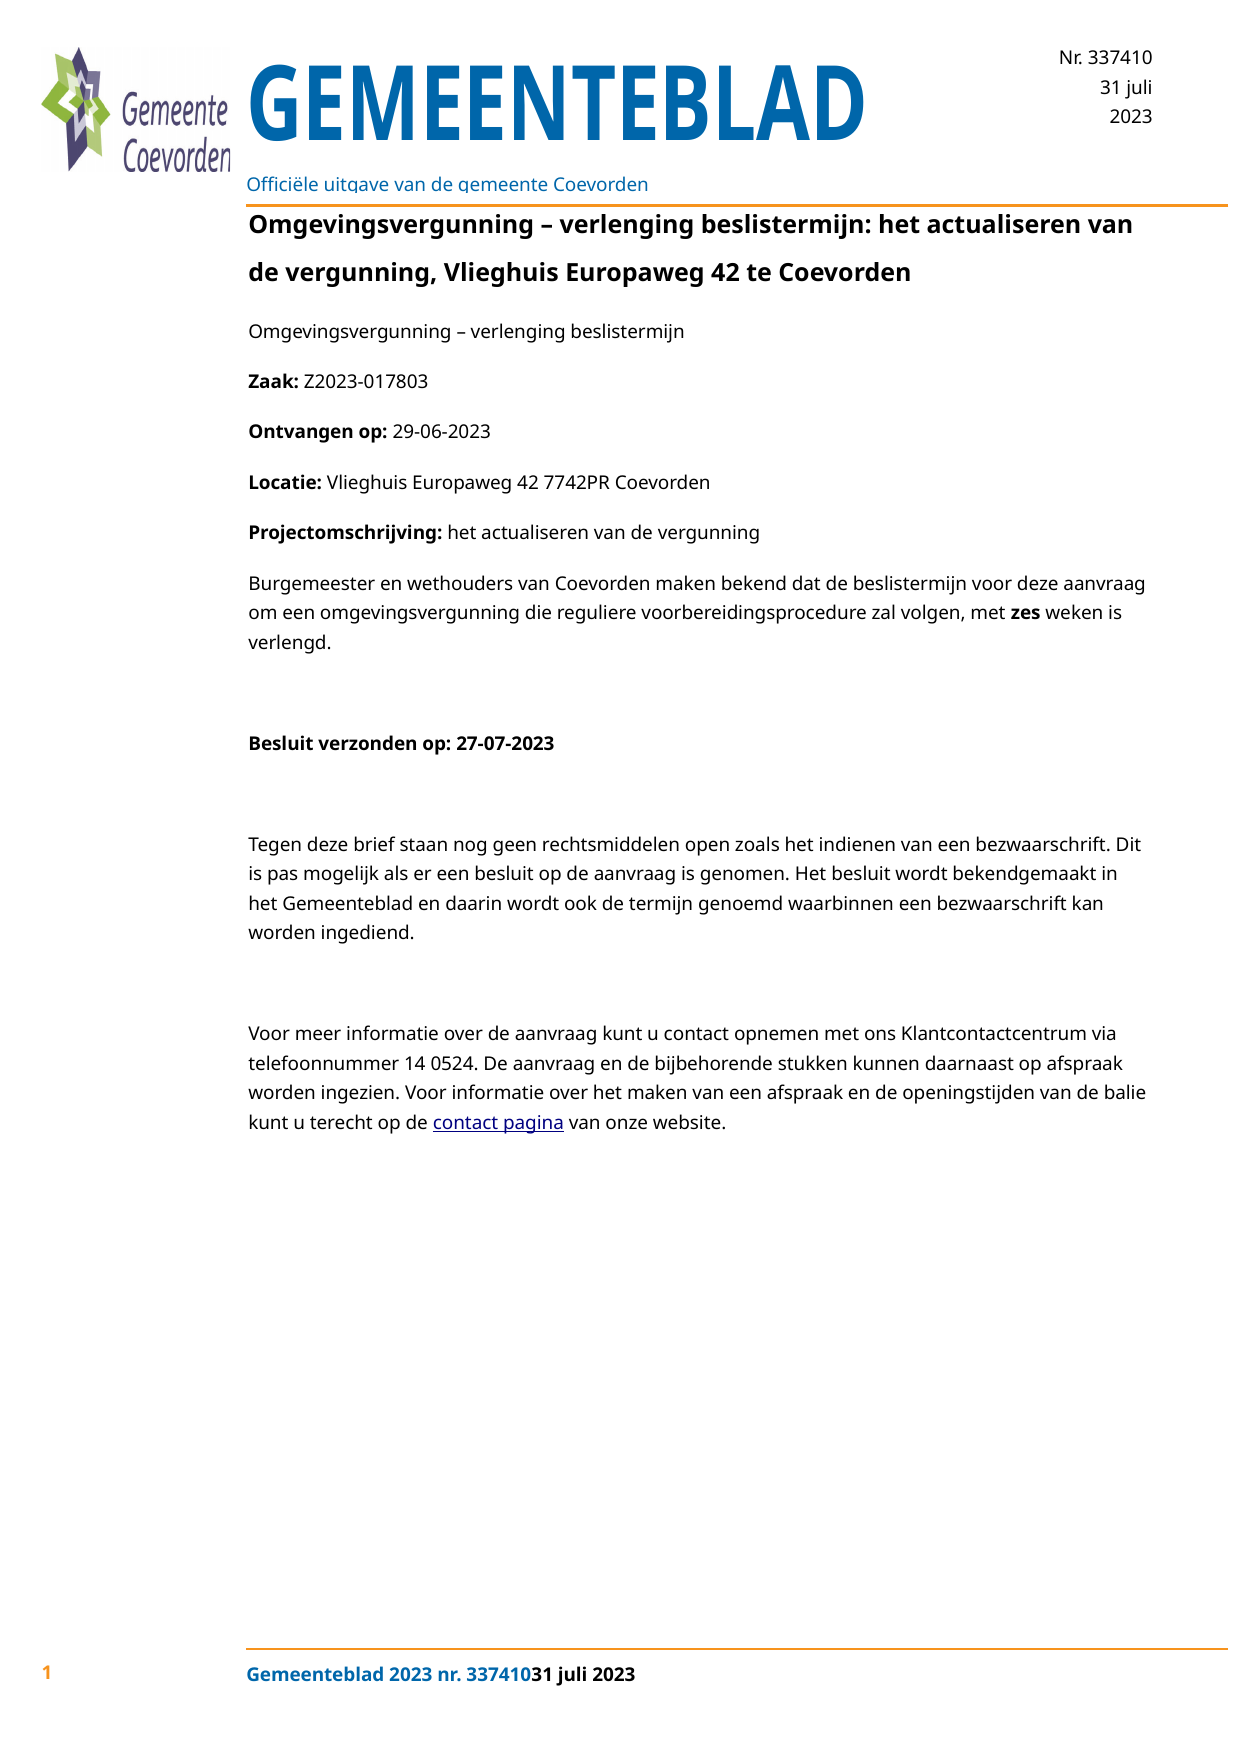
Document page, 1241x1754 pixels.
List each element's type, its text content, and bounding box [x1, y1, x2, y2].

text Locatie: Vlieghuis Europaweg 42 7742PR Coevorden [248, 469, 1152, 495]
text Tegen deze brief staan nog geen rechtsmiddelen open zoals het indienen van een bezwaarschrift. Dit is pas mogelijk als er een besluit op de aanvraag is genomen. Het besluit wordt bekendgemaakt in het Gemeenteblad en daarin wordt ook de termijn genoemd waarbinnen een bezwaarschrift kan worden ingediend. [248, 831, 1152, 945]
text Besluit verzonden op: 27-07-2023 [248, 730, 1152, 756]
text Burgemeester en wethouders van Coevorden maken bekend dat de beslistermijn voor deze aanvraag om een omgevingsvergunning die reguliere voorbereidingsprocedure zal volgen, met zes weken is verlengd. [248, 570, 1152, 655]
text Omgevingsvergunning – verlenging beslistermijn: het actualiseren van de vergunning, Vlieghuis Europaweg 42 te Coevorden [248, 207, 1152, 288]
text Omgevingsvergunning – verlenging beslistermijn [248, 318, 1152, 344]
text Zaak: Z2023-017803 [248, 368, 1152, 394]
picture [41, 47, 231, 172]
text Ontvangen op: 29-06-2023 [248, 419, 1152, 444]
text Projectomschrijving: het actualiseren van de vergunning [248, 519, 1152, 545]
text Voor meer informatie over de aanvraag kunt u contact opnemen met ons Klantcontactcentrum via telefoonnummer 14 0524. De aanvraag en de bijbehorende stukken kunnen daarnaast op afspraak worden ingezien. Voor informatie over het maken van een afspraak en de openingstijden van de balie kunt u terecht op de contact pagina van onze website. [248, 1020, 1152, 1135]
